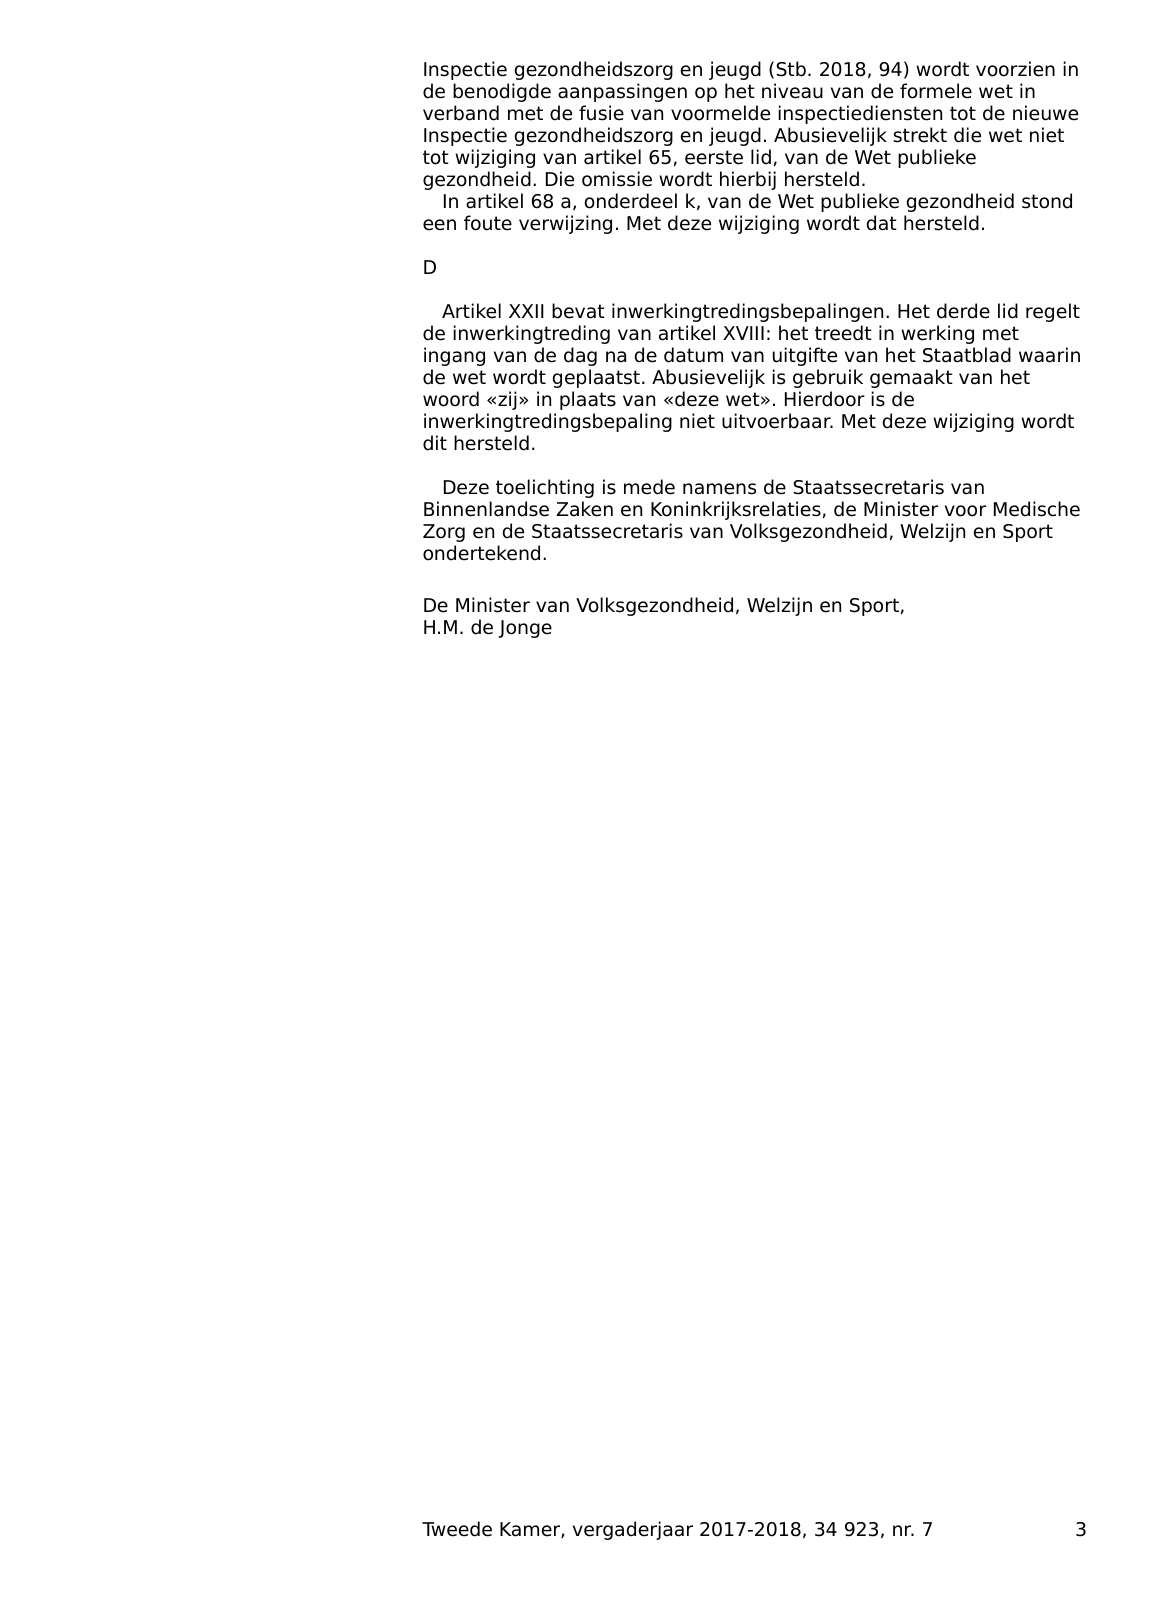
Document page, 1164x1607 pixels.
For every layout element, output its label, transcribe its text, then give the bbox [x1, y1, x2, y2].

text Artikel XXII bevat inwerkingtredingsbepalingen. Het derde lid regelt de inwerkingtreding van artikel XVIII: het treedt in werking met ingang van de dag na de datum van uitgifte van het Staatblad waarin de wet wordt geplaatst. Abusievelijk is gebruik gemaakt van het woord «zij» in plaats van «deze wet». Hierdoor is de inwerkingtredingsbepaling niet uitvoerbaar. Met deze wijziging wordt dit hersteld. [422, 301, 1087, 455]
subtitle D [422, 257, 1087, 279]
text In artikel 68 a, onderdeel k, van de Wet publieke gezondheid stond een foute verwijzing. Met deze wijziging wordt dat hersteld. [422, 191, 1087, 235]
text Inspectie gezondheidszorg en jeugd (Stb. 2018, 94) wordt voorzien in de benodigde aanpassingen op het niveau van de formele wet in verband met de fusie van voormelde inspectiediensten tot de nieuwe Inspectie gezondheidszorg en jeugd. Abusievelijk strekt die wet niet tot wijziging van artikel 65, eerste lid, van de Wet publieke gezondheid. Die omissie wordt hierbij hersteld. [422, 59, 1087, 191]
text Deze toelichting is mede namens de Staatssecretaris van Binnenlandse Zaken en Koninkrijksrelaties, de Minister voor Medische Zorg en de Staatssecretaris van Volksgezondheid, Welzijn en Sport ondertekend. [422, 477, 1087, 565]
text De Minister van Volksgezondheid, Welzijn en Sport, H.M. de Jonge [422, 595, 1087, 639]
